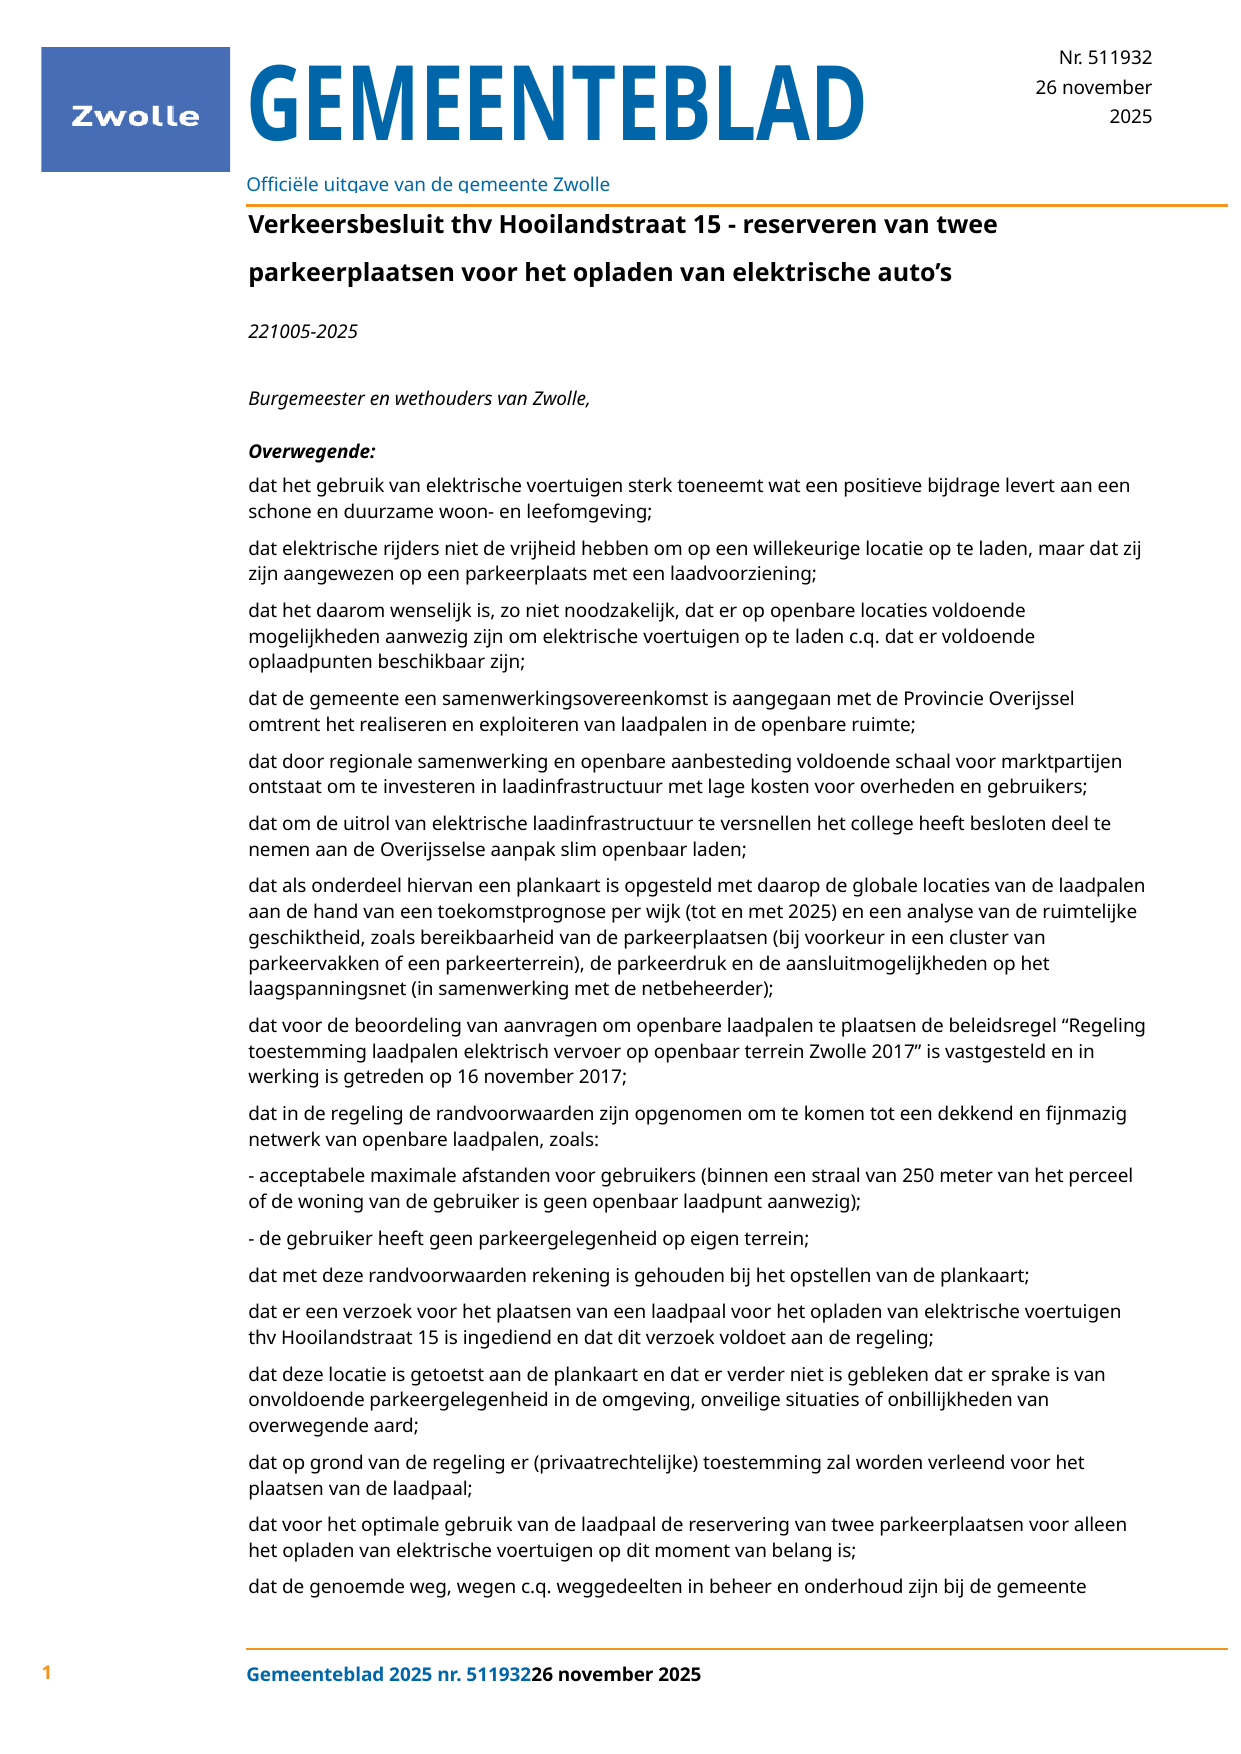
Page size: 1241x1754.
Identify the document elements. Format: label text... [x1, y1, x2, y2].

text dat de gemeente een samenwerkingsovereenkomst is aangegaan met de Provincie Overijssel omtrent het realiseren en exploiteren van laadpalen in de openbare ruimte; [248, 685, 1152, 737]
text dat voor het optimale gebruik van de laadpaal de reservering van twee parkeerplaatsen voor alleen het opladen van elektrische voertuigen op dit moment van belang is; [248, 1511, 1152, 1563]
text dat om de uitrol van elektrische laadinfrastructuur te versnellen het college heeft besloten deel te nemen aan de Overijsselse aanpak slim openbaar laden; [248, 810, 1152, 862]
text - de gebruiker heeft geen parkeergelegenheid op eigen terrein; [248, 1225, 1152, 1251]
text dat het daarom wenselijk is, zo niet noodzakelijk, dat er op openbare locaties voldoende mogelijkheden aanwezig zijn om elektrische voertuigen op te laden c.q. dat er voldoende oplaadpunten beschikbaar zijn; [248, 597, 1152, 674]
text Overwegende: [248, 438, 1152, 464]
text Burgemeester en wethouders van Zwolle, [248, 386, 1152, 411]
text dat het gebruik van elektrische voertuigen sterk toeneemt wat een positieve bijdrage levert aan een schone en duurzame woon- en leefomgeving; [248, 472, 1152, 524]
text Verkeersbesluit thv Hooilandstraat 15 - reserveren van twee parkeerplaatsen voor het opladen van elektrische auto’s [248, 207, 1152, 288]
text dat voor de beoordeling van aanvragen om openbare laadpalen te plaatsen de beleidsregel “Regeling toestemming laadpalen elektrisch vervoer op openbaar terrein Zwolle 2017” is vastgesteld en in werking is getreden op 16 november 2017; [248, 1012, 1152, 1089]
text dat als onderdeel hiervan een plankaart is opgesteld met daarop de globale locaties van de laadpalen aan de hand van een toekomstprognose per wijk (tot en met 2025) en een analyse van de ruimtelijke geschiktheid, zoals bereikbaarheid van de parkeerplaatsen (bij voorkeur in een cluster van parkeervakken of een parkeerterrein), de parkeerdruk en de aansluitmogelijkheden op het laagspanningsnet (in samenwerking met de netbeheerder); [248, 873, 1152, 1001]
text dat elektrische rijders niet de vrijheid hebben om op een willekeurige locatie op te laden, maar dat zij zijn aangewezen op een parkeerplaats met een laadvoorziening; [248, 535, 1152, 586]
text dat door regionale samenwerking en openbare aanbesteding voldoende schaal voor marktpartijen ontstaat om te investeren in laadinfrastructuur met lage kosten voor overheden en gebruikers; [248, 748, 1152, 799]
text - acceptabele maximale afstanden voor gebruikers (binnen een straal van 250 meter van het perceel of de woning van de gebruiker is geen openbaar laadpunt aanwezig); [248, 1163, 1152, 1214]
text dat deze locatie is getoetst aan de plankaart en dat er verder niet is gebleken dat er sprake is van onvoldoende parkeergelegenheid in de omgeving, onveilige situaties of onbillijkheden van overwegende aard; [248, 1361, 1152, 1438]
text dat er een verzoek voor het plaatsen van een laadpaal voor het opladen van elektrische voertuigen thv Hooilandstraat 15 is ingediend en dat dit verzoek voldoet aan de regeling; [248, 1298, 1152, 1350]
text dat met deze randvoorwaarden rekening is gehouden bij het opstellen van de plankaart; [248, 1262, 1152, 1287]
text 221005-2025 [248, 318, 1152, 344]
text dat in de regeling de randvoorwaarden zijn opgenomen om te komen tot een dekkend en fijnmazig netwerk van openbare laadpalen, zoals: [248, 1100, 1152, 1152]
text dat op grond van de regeling er (privaatrechtelijke) toestemming zal worden verleend voor het plaatsen van de laadpaal; [248, 1449, 1152, 1500]
text dat de genoemde weg, wegen c.q. weggedeelten in beheer en onderhoud zijn bij de gemeente [248, 1574, 1152, 1599]
picture [41, 47, 231, 172]
